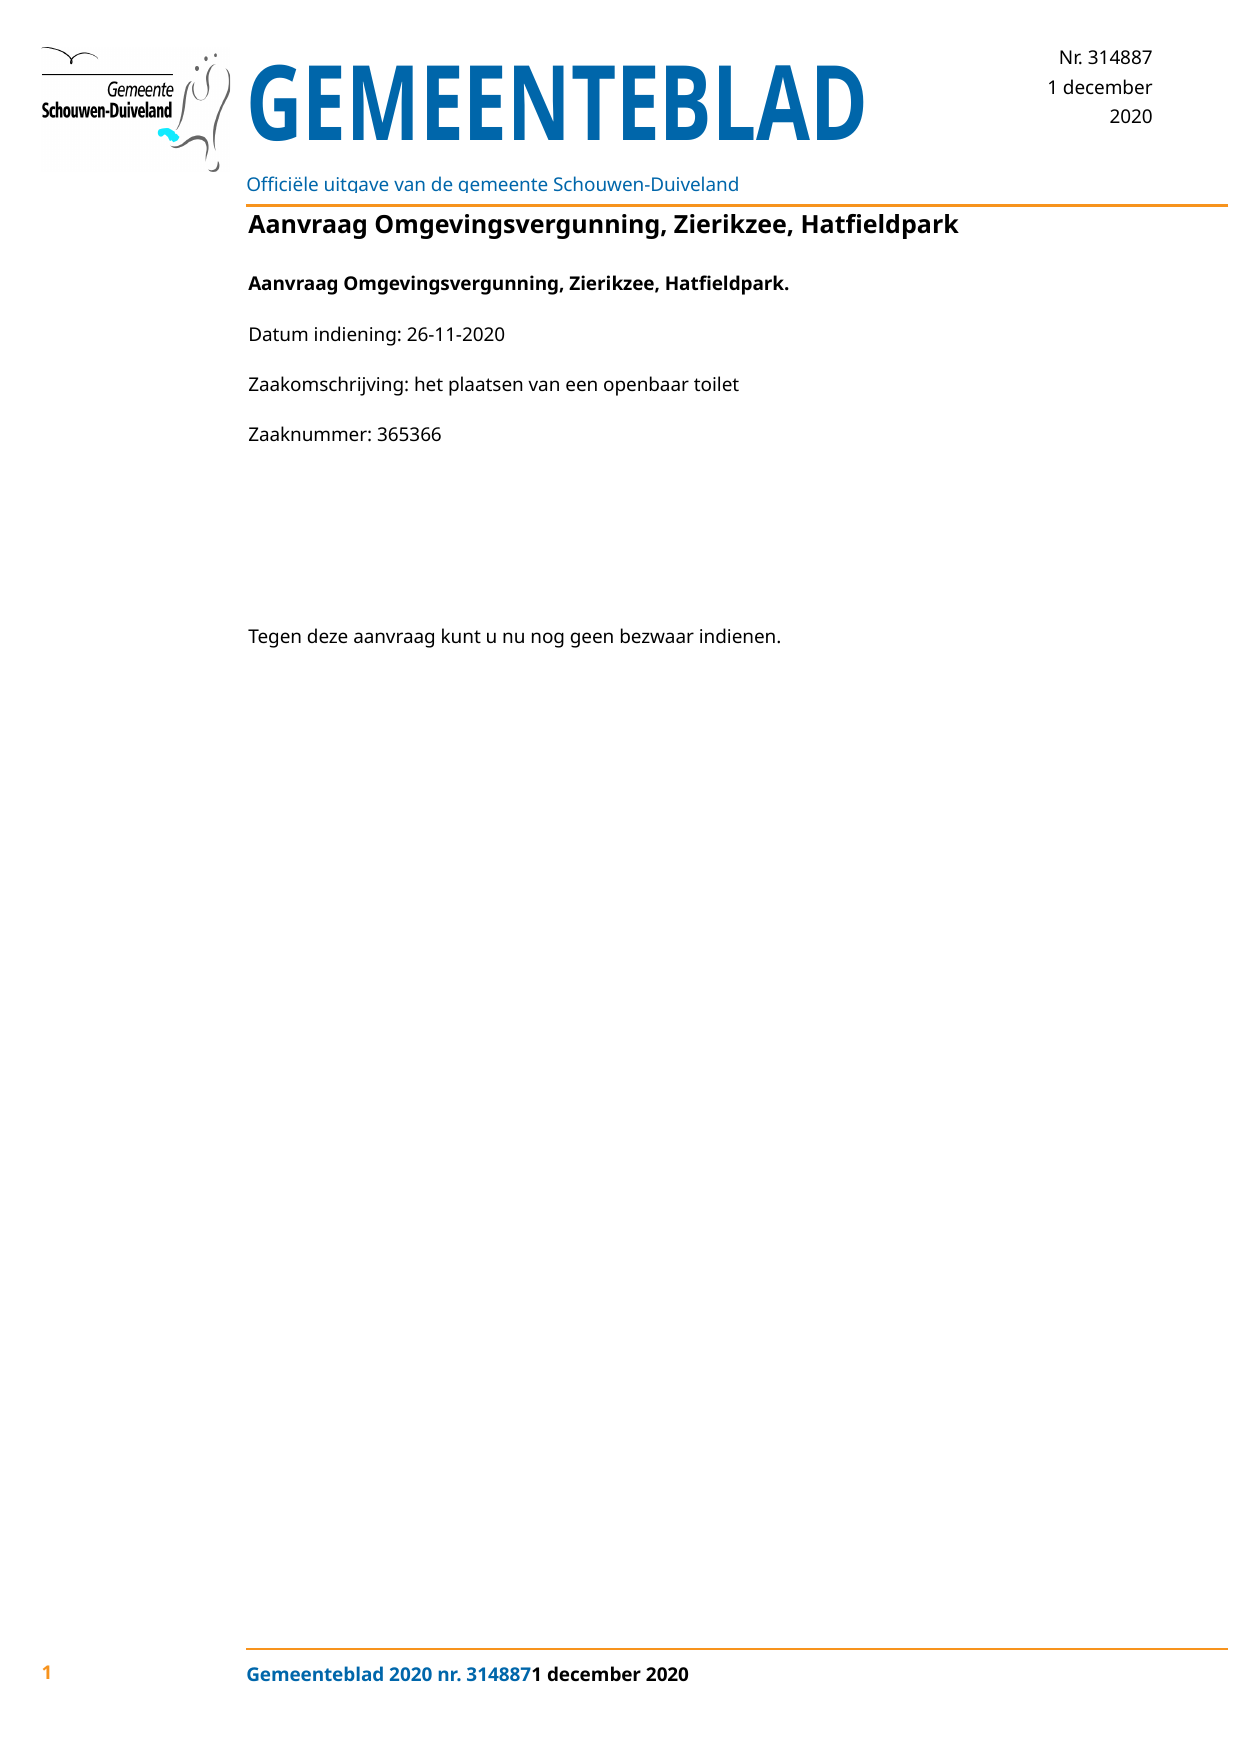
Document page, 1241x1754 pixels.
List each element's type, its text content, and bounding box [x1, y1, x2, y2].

picture [41, 47, 231, 172]
text Datum indiening: 26-11-2020 [248, 321, 1152, 346]
text Aanvraag Omgevingsvergunning, Zierikzee, Hatfieldpark. [248, 270, 1152, 296]
text Zaakomschrijving: het plaatsen van een openbaar toilet [248, 371, 1152, 397]
text Tegen deze aanvraag kunt u nu nog geen bezwaar indienen. [248, 623, 1152, 649]
text Zaaknummer: 365366 [248, 422, 1152, 447]
text Aanvraag Omgevingsvergunning, Zierikzee, Hatfieldpark [248, 207, 1152, 241]
